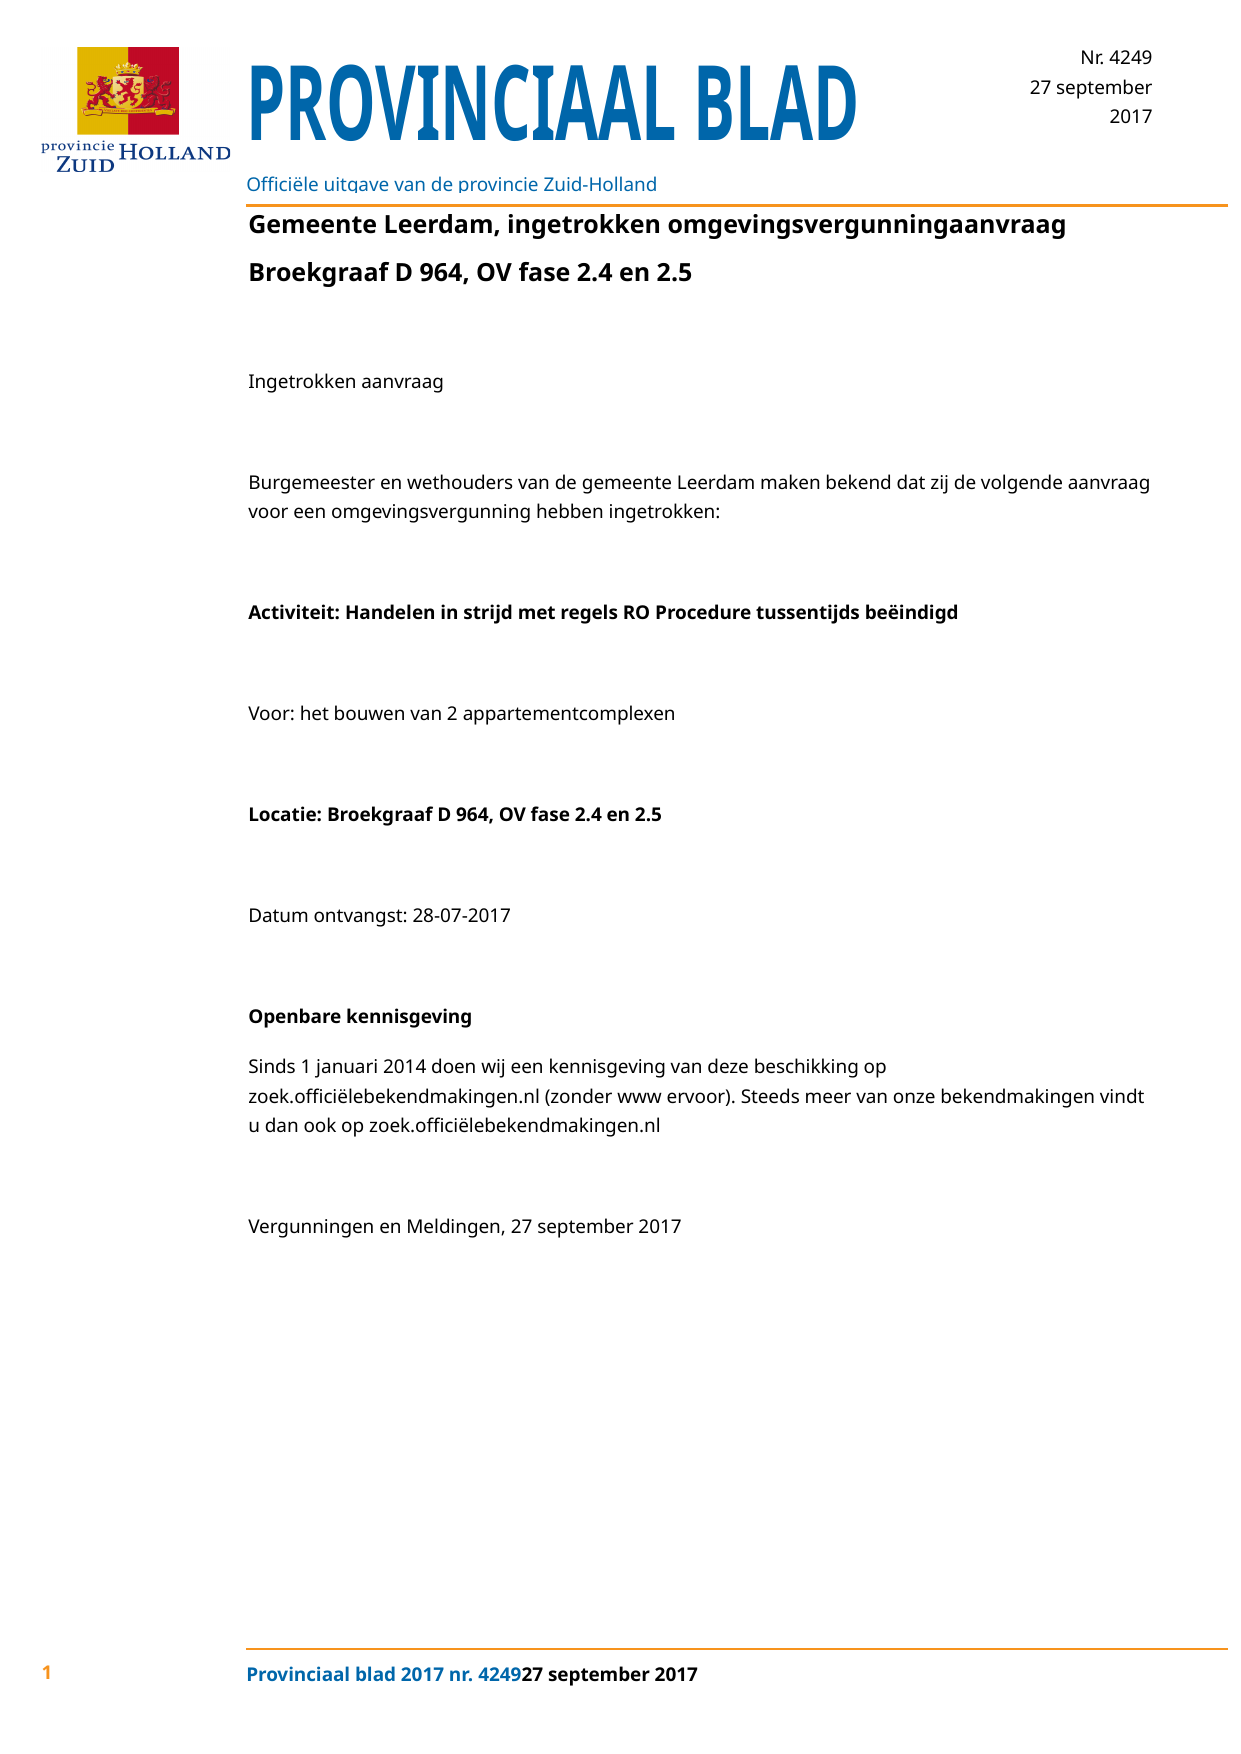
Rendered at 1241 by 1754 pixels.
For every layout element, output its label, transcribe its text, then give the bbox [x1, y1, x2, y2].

text Sinds 1 januari 2014 doen wij een kennisgeving van deze beschikking op zoek.officiëlebekendmakingen.nl (zonder www ervoor). Steeds meer van onze bekendmakingen vindt u dan ook op zoek.officiëlebekendmakingen.nl [248, 1053, 1152, 1138]
text Openbare kennisgeving [248, 1003, 1152, 1029]
text Ingetrokken aanvraag [248, 368, 1152, 394]
text Activiteit: Handelen in strijd met regels RO Procedure tussentijds beëindigd [248, 599, 1152, 625]
text Vergunningen en Meldingen, 27 september 2017 [248, 1213, 1152, 1239]
text Gemeente Leerdam, ingetrokken omgevingsvergunningaanvraag Broekgraaf D 964, OV fase 2.4 en 2.5 [248, 207, 1152, 288]
text Locatie: Broekgraaf D 964, OV fase 2.4 en 2.5 [248, 801, 1152, 827]
text Datum ontvangst: 28-07-2017 [248, 902, 1152, 928]
text Burgemeester en wethouders van de gemeente Leerdam maken bekend dat zij de volgende aanvraag voor een omgevingsvergunning hebben ingetrokken: [248, 469, 1152, 524]
picture [41, 47, 231, 172]
text Voor: het bouwen van 2 appartementcomplexen [248, 700, 1152, 726]
